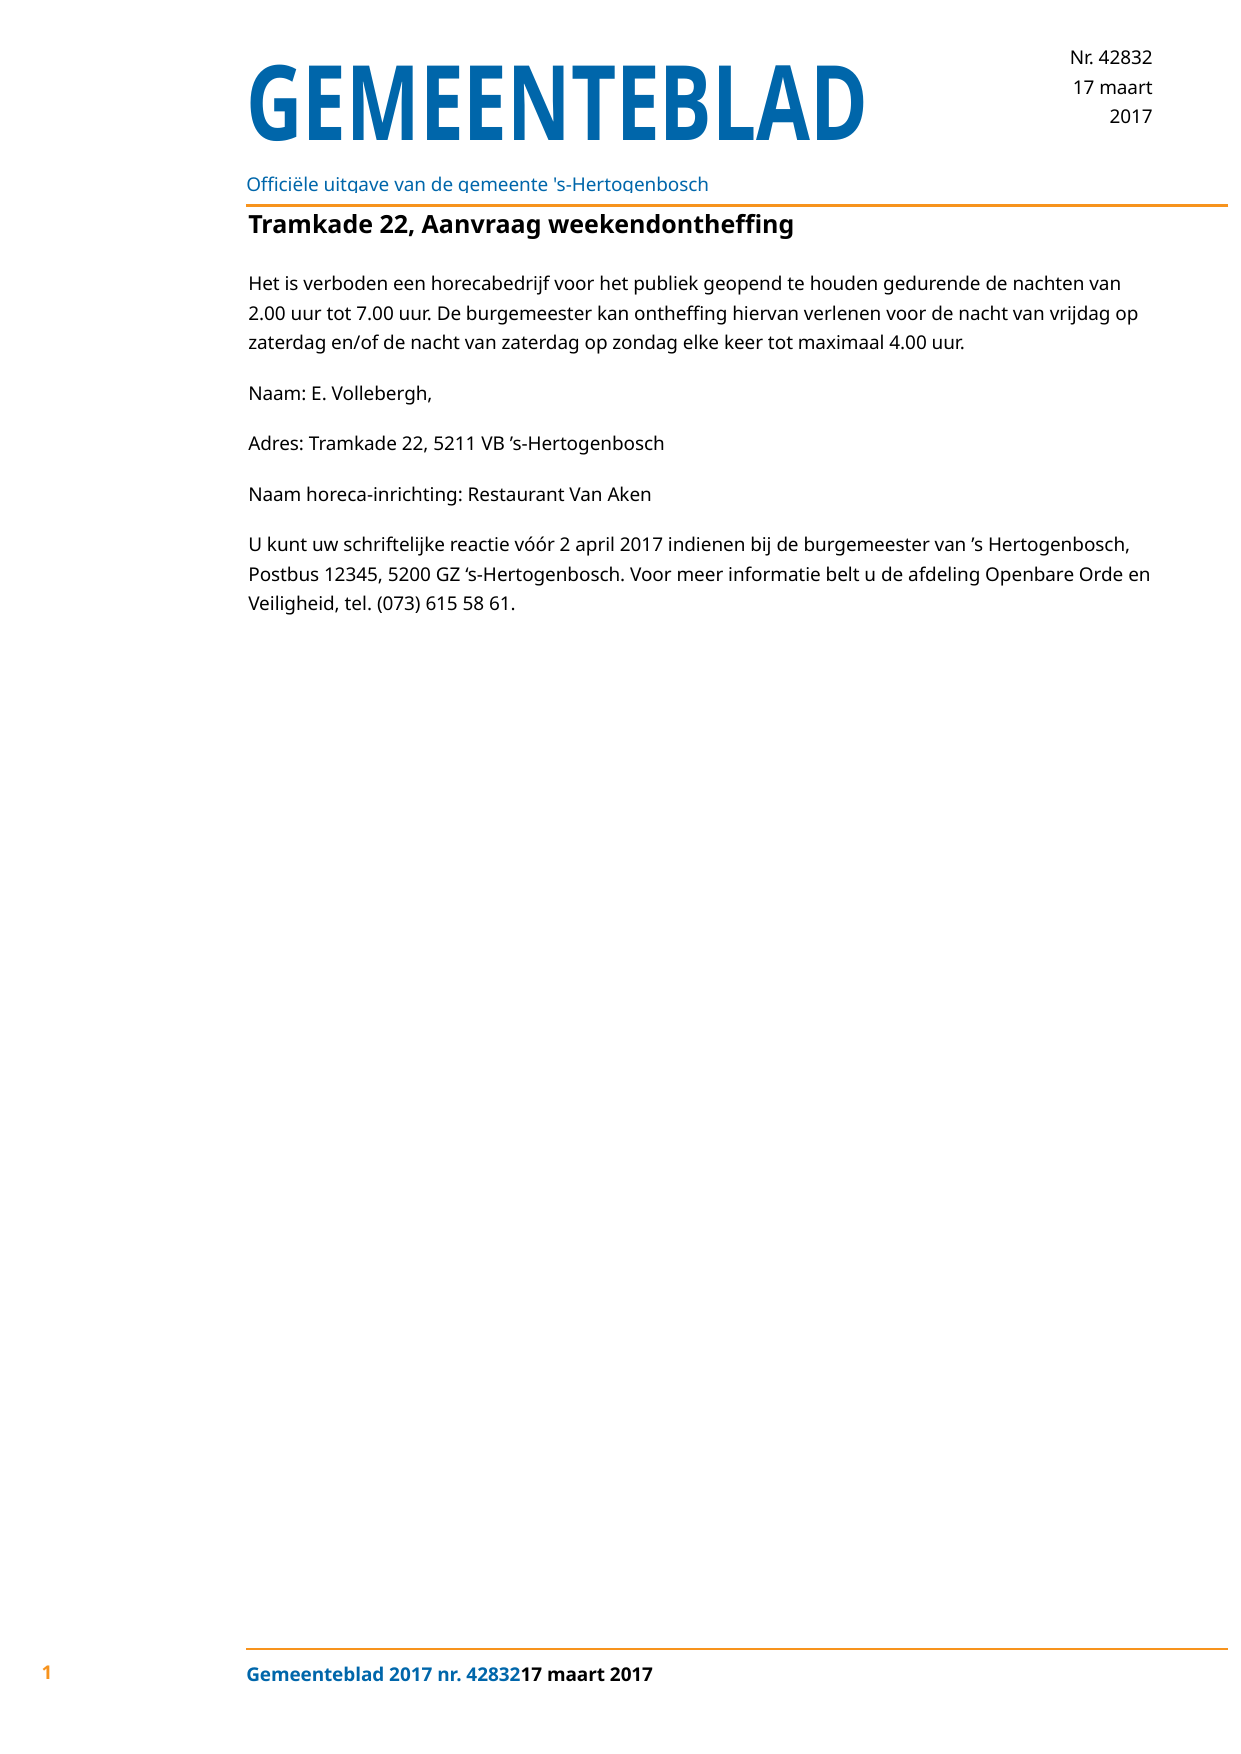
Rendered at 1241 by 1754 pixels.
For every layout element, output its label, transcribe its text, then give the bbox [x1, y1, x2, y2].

picture [41, 47, 231, 172]
text Adres: Tramkade 22, 5211 VB ’s-Hertogenbosch [248, 430, 1152, 456]
text Naam: E. Vollebergh, [248, 380, 1152, 406]
text Het is verboden een horecabedrijf voor het publiek geopend te houden gedurende de nachten van 2.00 uur tot 7.00 uur. De burgemeester kan ontheffing hiervan verlenen voor de nacht van vrijdag op zaterdag en/of de nacht van zaterdag op zondag elke keer tot maximaal 4.00 uur. [248, 270, 1152, 355]
text U kunt uw schriftelijke reactie vóór 2 april 2017 indienen bij de burgemeester van ’s Hertogenbosch, Postbus 12345, 5200 GZ ‘s-Hertogenbosch. Voor meer informatie belt u de afdeling Openbare Orde en Veiligheid, tel. (073) 615 58 61. [248, 531, 1152, 616]
text Tramkade 22, Aanvraag weekendontheffing [248, 207, 1152, 241]
text Naam horeca-inrichting: Restaurant Van Aken [248, 481, 1152, 506]
